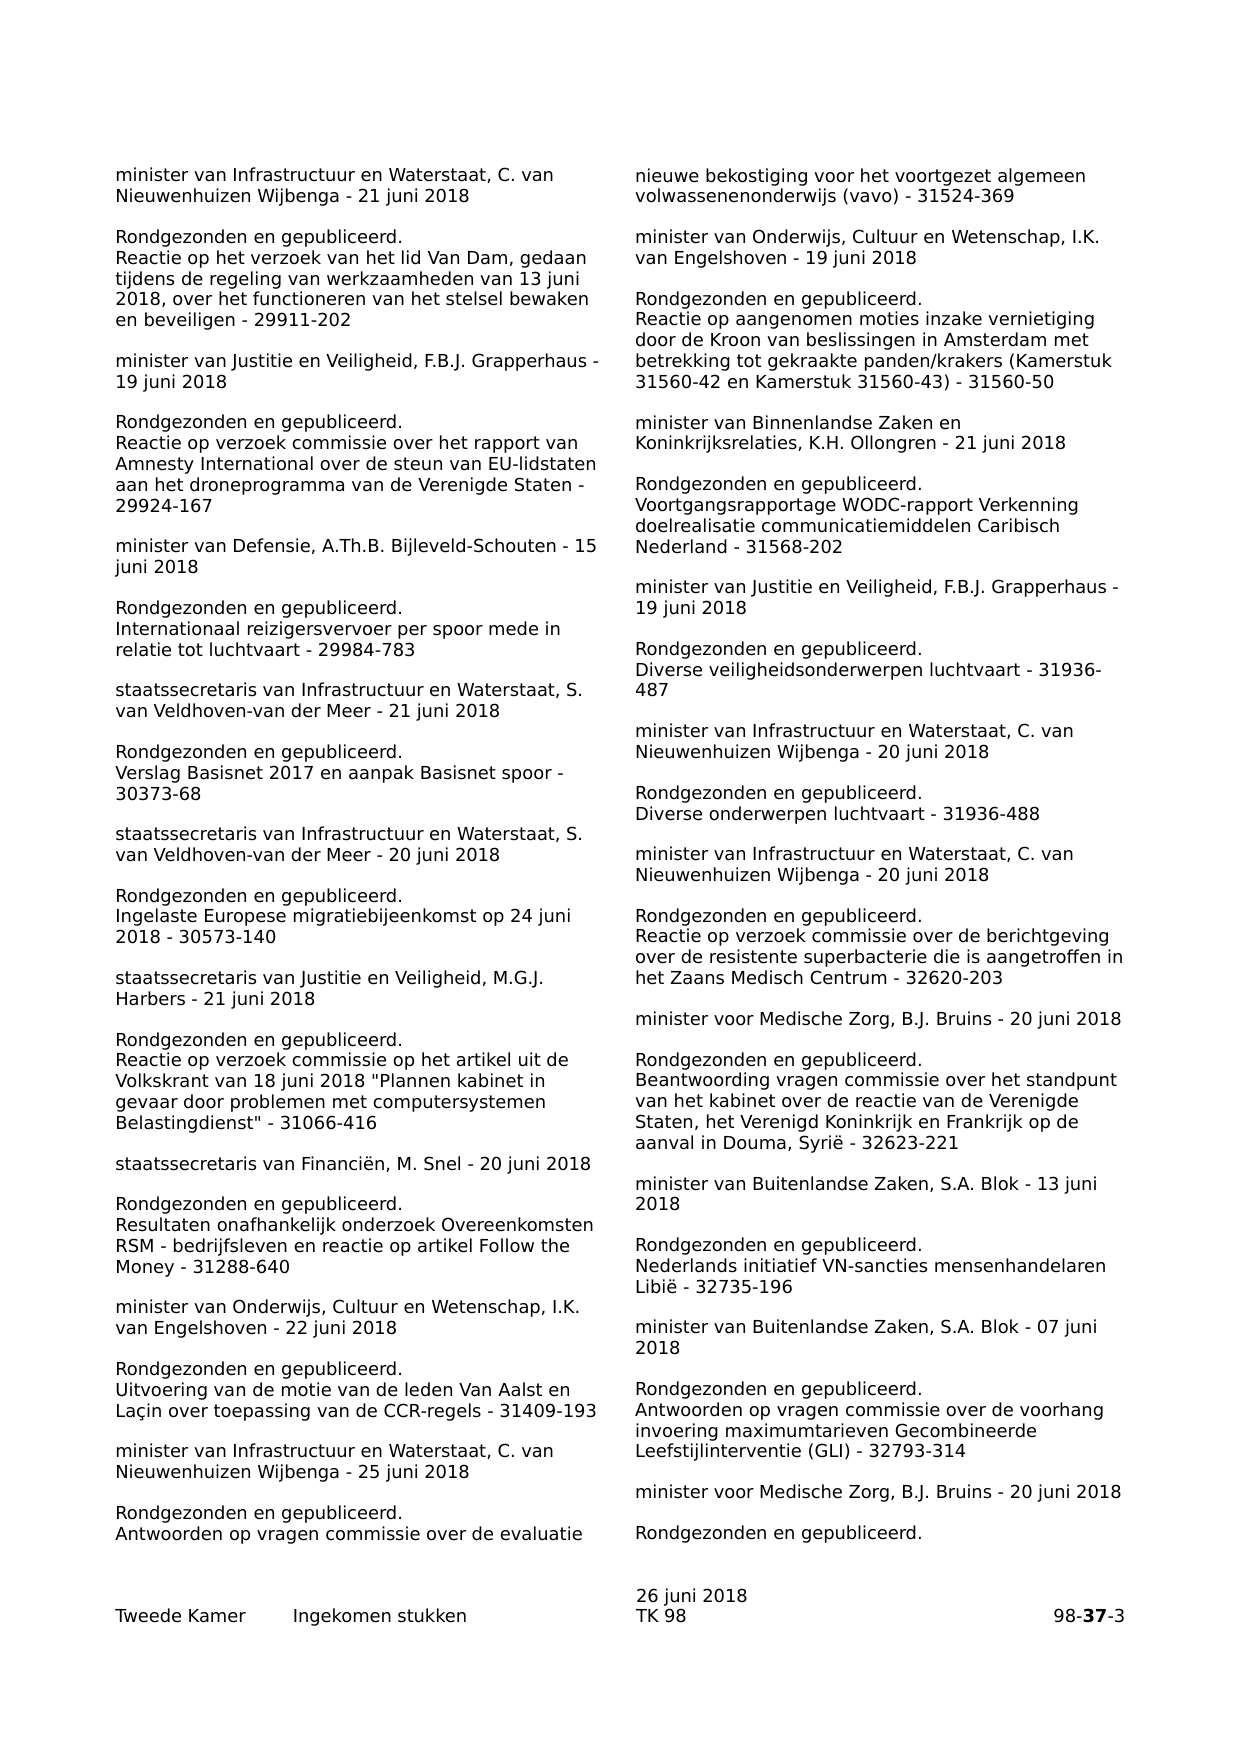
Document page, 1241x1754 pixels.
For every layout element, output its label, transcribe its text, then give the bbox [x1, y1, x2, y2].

text Internationaal reizigersvervoer per spoor mede in relatie tot luchtvaart - 29984-783 [115, 618, 605, 660]
text staatssecretaris van Financiën, M. Snel - 20 juni 2018 [115, 1153, 605, 1174]
text Reactie op verzoek commissie over het rapport van Amnesty International over de steun van EU-lidstaten aan het droneprogramma van de Verenigde Staten - 29924-167 [115, 433, 605, 516]
text Ingelaste Europese migratiebijeenkomst op 24 juni 2018 - 30573-140 [115, 906, 605, 948]
text Rondgezonden en gepubliceerd. [115, 1194, 605, 1215]
text Nederlands initiatief VN-sancties mensenhandelaren Libië - 32735-196 [635, 1256, 1125, 1297]
text Rondgezonden en gepubliceerd. [635, 1049, 1125, 1070]
text Diverse onderwerpen luchtvaart - 31936-488 [635, 803, 1125, 824]
text Rondgezonden en gepubliceerd. [115, 1503, 605, 1523]
text Reactie op aangenomen moties inzake vernietiging door de Kroon van beslissingen in Amsterdam met betrekking tot gekraakte panden/krakers (Kamerstuk 31560-42 en Kamerstuk 31560-43) - 31560-50 [635, 309, 1125, 392]
text Antwoorden op vragen commissie over de evaluatie [115, 1523, 605, 1544]
text Rondgezonden en gepubliceerd. [115, 1359, 605, 1379]
text Verslag Basisnet 2017 en aanpak Basisnet spoor - 30373-68 [115, 762, 605, 804]
text Rondgezonden en gepubliceerd. [635, 906, 1125, 926]
text Reactie op verzoek commissie op het artikel uit de Volkskrant van 18 juni 2018 "Plannen kabinet in gevaar door problemen met computersystemen Belastingdienst" - 31066-416 [115, 1050, 605, 1133]
text Rondgezonden en gepubliceerd. [115, 412, 605, 433]
text minister voor Medische Zorg, B.J. Bruins - 20 juni 2018 [635, 1482, 1125, 1503]
text Rondgezonden en gepubliceerd. [635, 782, 1125, 803]
text minister van Infrastructuur en Waterstaat, C. van Nieuwenhuizen Wijbenga - 20 juni 2018 [635, 844, 1125, 886]
text minister van Buitenlandse Zaken, S.A. Blok - 13 juni 2018 [635, 1173, 1125, 1215]
text Rondgezonden en gepubliceerd. [635, 1235, 1125, 1256]
text Resultaten onafhankelijk onderzoek Overeenkomsten RSM - bedrijfsleven en reactie op artikel Follow the Money - 31288-640 [115, 1215, 605, 1277]
text Beantwoording vragen commissie over het standpunt van het kabinet over de reactie van de Verenigde Staten, het Verenigd Koninkrijk en Frankrijk op de aanval in Douma, Syrië - 32623-221 [635, 1070, 1125, 1153]
text staatssecretaris van Infrastructuur en Waterstaat, S. van Veldhoven-van der Meer - 20 juni 2018 [115, 824, 605, 866]
text Rondgezonden en gepubliceerd. [635, 288, 1125, 309]
text Rondgezonden en gepubliceerd. [635, 1523, 1125, 1543]
text Rondgezonden en gepubliceerd. [115, 1029, 605, 1050]
text minister van Infrastructuur en Waterstaat, C. van Nieuwenhuizen Wijbenga - 21 juni 2018 [115, 165, 605, 207]
text Voortgangsrapportage WODC-rapport Verkenning doelrealisatie communicatiemiddelen Caribisch Nederland - 31568-202 [635, 495, 1125, 557]
text minister van Justitie en Veiligheid, F.B.J. Grapperhaus - 19 juni 2018 [635, 577, 1125, 619]
text Rondgezonden en gepubliceerd. [115, 742, 605, 762]
text Antwoorden op vragen commissie over de voorhang invoering maximumtarieven Gecombineerde Leefstijlinterventie (GLI) - 32793-314 [635, 1399, 1125, 1462]
text minister van Infrastructuur en Waterstaat, C. van Nieuwenhuizen Wijbenga - 20 juni 2018 [635, 721, 1125, 762]
text staatssecretaris van Infrastructuur en Waterstaat, S. van Veldhoven-van der Meer - 21 juni 2018 [115, 680, 605, 722]
text Uitvoering van de motie van de leden Van Aalst en Laçin over toepassing van de CCR-regels - 31409-193 [115, 1379, 605, 1421]
text minister voor Medische Zorg, B.J. Bruins - 20 juni 2018 [635, 1009, 1125, 1029]
text nieuwe bekostiging voor het voortgezet algemeen volwassenenonderwijs (vavo) - 31524-369 [635, 165, 1125, 207]
text Rondgezonden en gepubliceerd. [115, 598, 605, 618]
text Reactie op het verzoek van het lid Van Dam, gedaan tijdens de regeling van werkzaamheden van 13 juni 2018, over het functioneren van het stelsel bewaken en beveiligen - 29911-202 [115, 247, 605, 331]
text Rondgezonden en gepubliceerd. [115, 886, 605, 906]
text Rondgezonden en gepubliceerd. [635, 474, 1125, 495]
text minister van Defensie, A.Th.B. Bijleveld-Schouten - 15 juni 2018 [115, 536, 605, 578]
text minister van Binnenlandse Zaken en Koninkrijksrelaties, K.H. Ollongren - 21 juni 2018 [635, 412, 1125, 454]
text Diverse veiligheidsonderwerpen luchtvaart - 31936-487 [635, 659, 1125, 701]
text Reactie op verzoek commissie over de berichtgeving over de resistente superbacterie die is aangetroffen in het Zaans Medisch Centrum - 32620-203 [635, 926, 1125, 989]
text staatssecretaris van Justitie en Veiligheid, M.G.J. Harbers - 21 juni 2018 [115, 968, 605, 1009]
text Rondgezonden en gepubliceerd. [635, 639, 1125, 659]
text Rondgezonden en gepubliceerd. [115, 227, 605, 247]
text minister van Onderwijs, Cultuur en Wetenschap, I.K. van Engelshoven - 22 juni 2018 [115, 1297, 605, 1339]
text minister van Buitenlandse Zaken, S.A. Blok - 07 juni 2018 [635, 1317, 1125, 1359]
text Rondgezonden en gepubliceerd. [635, 1379, 1125, 1399]
text minister van Onderwijs, Cultuur en Wetenschap, I.K. van Engelshoven - 19 juni 2018 [635, 227, 1125, 268]
text minister van Justitie en Veiligheid, F.B.J. Grapperhaus - 19 juni 2018 [115, 351, 605, 392]
text minister van Infrastructuur en Waterstaat, C. van Nieuwenhuizen Wijbenga - 25 juni 2018 [115, 1441, 605, 1483]
